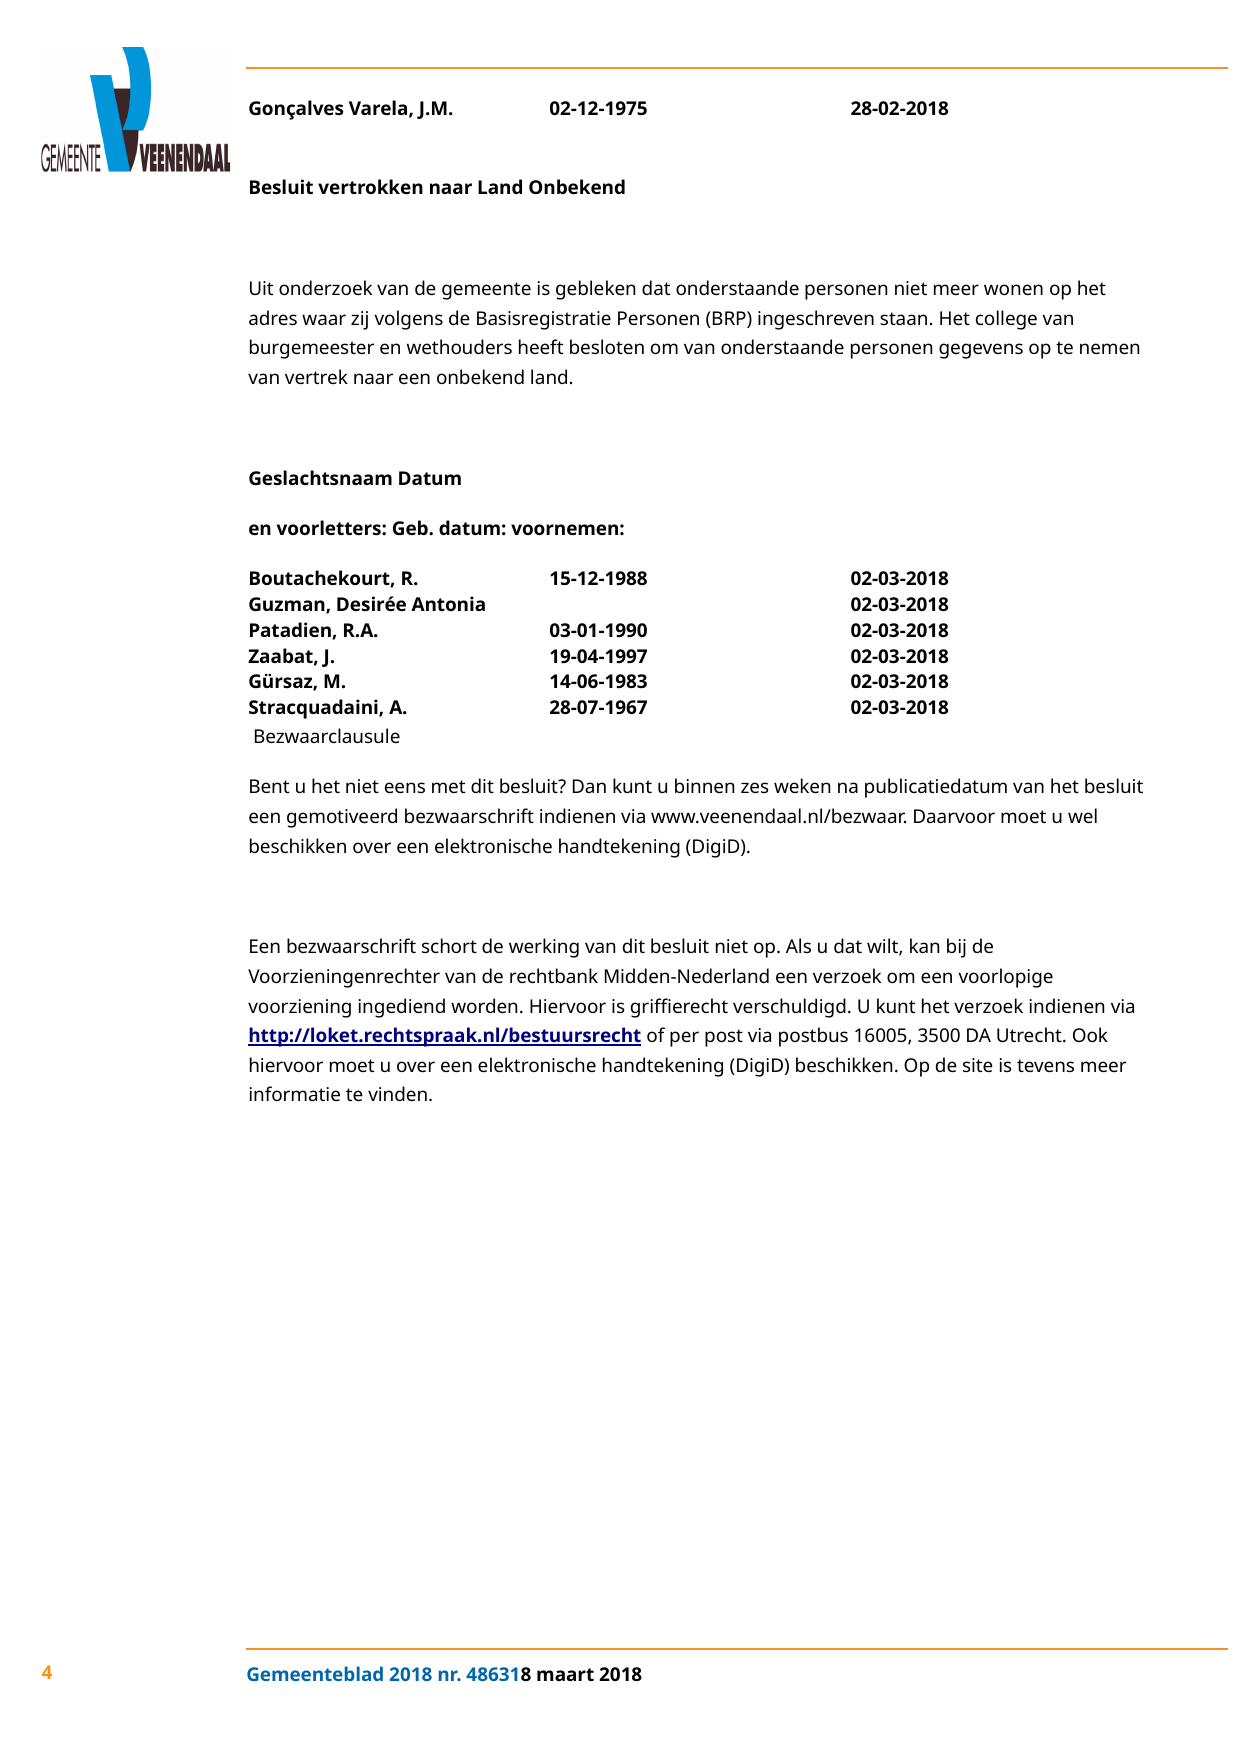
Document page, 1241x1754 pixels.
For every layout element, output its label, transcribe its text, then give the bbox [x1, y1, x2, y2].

text Bent u het niet eens met dit besluit? Dan kunt u binnen zes weken na publicatiedatum van het besluit een gemotiveerd bezwaarschrift indienen via www.veenendaal.nl/bezwaar. Daarvoor moet u wel beschikken over een elektronische handtekening (DigiD). [248, 774, 1152, 858]
table_header Boutachekourt, R. [248, 566, 549, 591]
table_header Gonçalves Varela, J.M. [248, 95, 549, 121]
text Een bezwaarschrift schort de werking van dit besluit niet op. Als u dat wilt, kan bij de Voorzieningenrechter van de rechtbank Midden-Nederland een verzoek om een voorlopige voorziening ingediend worden. Hiervoor is griffierecht verschuldigd. U kunt het verzoek indienen via http://loket.rechtspraak.nl/bestuursrecht of per post via postbus 16005, 3500 DA Utrecht. Ook hiervoor moet u over een elektronische handtekening (DigiD) beschikken. Op de site is tevens meer informatie te vinden. [248, 934, 1152, 1107]
text Uit onderzoek van de gemeente is gebleken dat onderstaande personen niet meer wonen op het adres waar zij volgens de Basisregistratie Personen (BRP) ingeschreven staan. Het college van burgemeester en wethouders heeft besloten om van onderstaande personen gegevens op te nemen van vertrek naar een onbekend land. [248, 275, 1152, 389]
table_header 02-03-2018 [850, 566, 1152, 591]
table_cell Patadien, R.A. [248, 617, 549, 643]
text Besluit vertrokken naar Land Onbekend [248, 174, 1152, 200]
table_cell 02-03-2018 [850, 617, 1152, 643]
table_header 02-12-1975 [549, 95, 850, 121]
table_cell 14-06-1983 [549, 669, 850, 694]
table_cell Gürsaz, M. [248, 669, 549, 694]
table_header 28-02-2018 [850, 95, 1152, 121]
table_header 15-12-1988 [549, 566, 850, 591]
table_cell [549, 591, 850, 617]
table_cell 28-07-1967 [549, 694, 850, 720]
table_cell 19-04-1997 [549, 643, 850, 668]
text en voorletters: Geb. datum: voornemen: [248, 515, 1152, 541]
text Geslachtsnaam Datum [248, 465, 1152, 490]
table_cell 02-03-2018 [850, 591, 1152, 617]
table_cell Guzman, Desirée Antonia [248, 591, 549, 617]
table_cell Zaabat, J. [248, 643, 549, 668]
table_cell 02-03-2018 [850, 669, 1152, 694]
table_cell Stracquadaini, A. [248, 694, 549, 720]
text Bezwaarclausule [248, 723, 1152, 749]
picture [123, 47, 231, 172]
table_cell 02-03-2018 [850, 694, 1152, 720]
picture [41, 47, 130, 172]
table_cell 03-01-1990 [549, 617, 850, 643]
table_cell 02-03-2018 [850, 643, 1152, 668]
